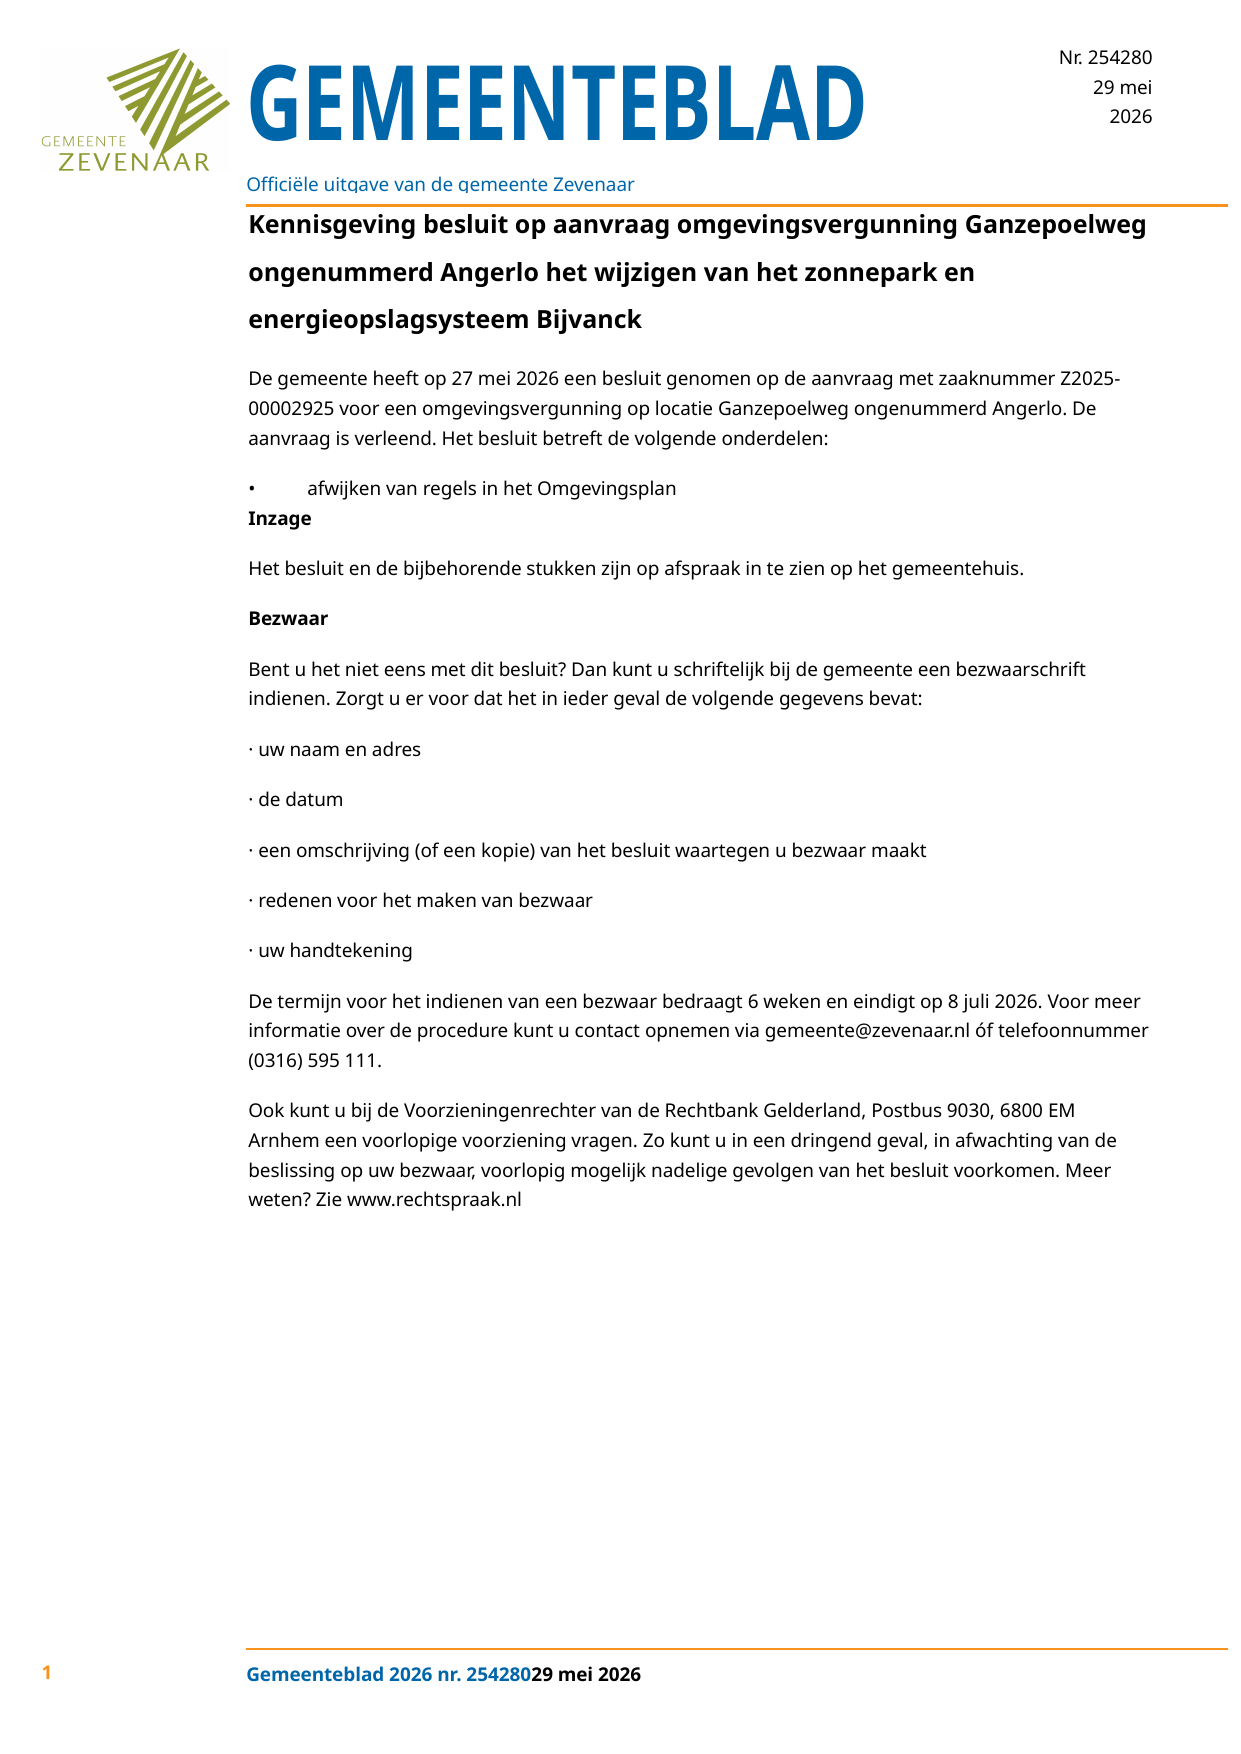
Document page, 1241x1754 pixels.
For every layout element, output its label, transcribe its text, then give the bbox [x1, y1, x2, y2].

text Kennisgeving besluit op aanvraag omgevingsvergunning Ganzepoelweg ongenummerd Angerlo het wijzigen van het zonnepark en energieopslagsysteem Bijvanck [248, 207, 1152, 336]
text Ook kunt u bij de Voorzieningenrechter van de Rechtbank Gelderland, Postbus 9030, 6800 EM Arnhem een voorlopige voorziening vragen. Zo kunt u in een dringend geval, in afwachting van de beslissing op uw bezwaar, voorlopig mogelijk nadelige gevolgen van het besluit voorkomen. Meer weten? Zie www.rechtspraak.nl [248, 1098, 1152, 1212]
text · een omschrijving (of een kopie) van het besluit waartegen u bezwaar maakt [248, 837, 1152, 862]
text · redenen voor het maken van bezwaar [248, 887, 1152, 913]
text Bent u het niet eens met dit besluit? Dan kunt u schriftelijk bij de gemeente een bezwaarschrift indienen. Zorgt u er voor dat het in ieder geval de volgende gegevens bevat: [248, 656, 1152, 711]
text De termijn voor het indienen van een bezwaar bedraagt 6 weken en eindigt op 8 juli 2026. Voor meer informatie over de procedure kunt u contact opnemen via gemeente@zevenaar.nl óf telefoonnummer (0316) 595 111. [248, 988, 1152, 1073]
text Bezwaar [248, 606, 1152, 631]
text · uw handtekening [248, 938, 1152, 963]
text · uw naam en adres [248, 736, 1152, 762]
picture [41, 47, 231, 172]
list afwijken van regels in het Omgevingsplan [248, 475, 1152, 501]
text Het besluit en de bijbehorende stukken zijn op afspraak in te zien op het gemeentehuis. [248, 555, 1152, 581]
text Inzage [248, 505, 1152, 530]
text · de datum [248, 786, 1152, 812]
text De gemeente heeft op 27 mei 2026 een besluit genomen op de aanvraag met zaaknummer Z2025-00002925 voor een omgevingsvergunning op locatie Ganzepoelweg ongenummerd Angerlo. De aanvraag is verleend. Het besluit betreft de volgende onderdelen: [248, 366, 1152, 450]
